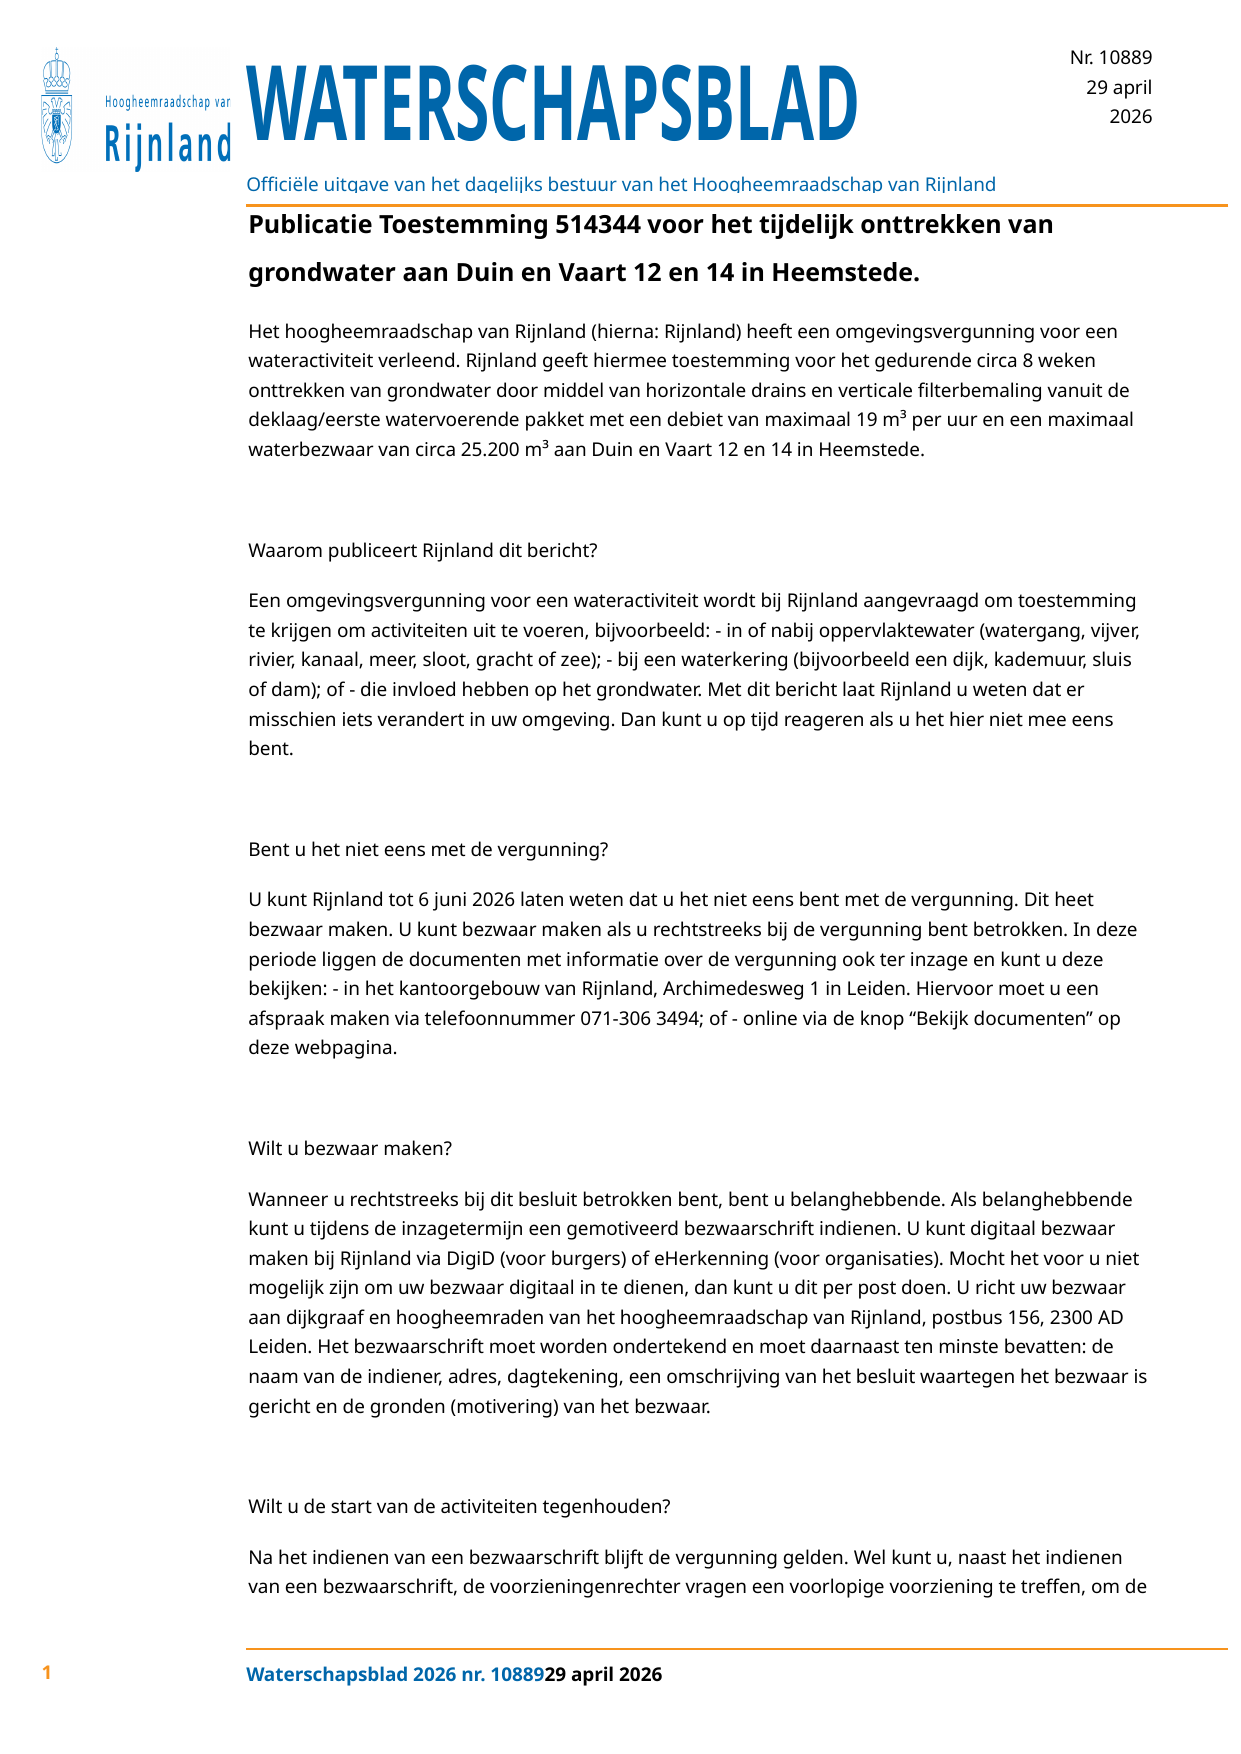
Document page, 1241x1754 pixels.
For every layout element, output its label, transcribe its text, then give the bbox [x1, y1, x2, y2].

picture [41, 47, 231, 172]
text U kunt Rijnland tot 6 juni 2026 laten weten dat u het niet eens bent met de vergunning. Dit heet bezwaar maken. U kunt bezwaar maken als u rechtstreeks bij de vergunning bent betrokken. In deze periode liggen de documenten met informatie over de vergunning ook ter inzage en kunt u deze bekijken: - in het kantoorgebouw van Rijnland, Archimedesweg 1 in Leiden. Hiervoor moet u een afspraak maken via telefoonnummer 071-306 3494; of - online via de knop “Bekijk documenten” op deze webpagina. [248, 887, 1152, 1060]
text Wilt u bezwaar maken? [248, 1135, 1152, 1161]
text Publicatie Toestemming 514344 voor het tijdelijk onttrekken van grondwater aan Duin en Vaart 12 en 14 in Heemstede. [248, 207, 1152, 288]
text Na het indienen van een bezwaarschrift blijft de vergunning gelden. Wel kunt u, naast het indienen van een bezwaarschrift, de voorzieningenrechter vragen een voorlopige voorziening te treffen, om de [248, 1544, 1152, 1599]
text Wanneer u rechtstreeks bij dit besluit betrokken bent, bent u belanghebbende. Als belanghebbende kunt u tijdens de inzagetermijn een gemotiveerd bezwaarschrift indienen. U kunt digitaal bezwaar maken bij Rijnland via DigiD (voor burgers) of eHerkenning (voor organisaties). Mocht het voor u niet mogelijk zijn om uw bezwaar digitaal in te dienen, dan kunt u dit per post doen. U richt uw bezwaar aan dijkgraaf en hoogheemraden van het hoogheemraadschap van Rijnland, postbus 156, 2300 AD Leiden. Het bezwaarschrift moet worden ondertekend en moet daarnaast ten minste bevatten: de naam van de indiener, adres, dagtekening, een omschrijving van het besluit waartegen het bezwaar is gericht en de gronden (motivering) van het bezwaar. [248, 1186, 1152, 1419]
text Bent u het niet eens met de vergunning? [248, 836, 1152, 862]
text Waarom publiceert Rijnland dit bericht? [248, 537, 1152, 563]
text Een omgevingsvergunning voor een wateractiviteit wordt bij Rijnland aangevraagd om toestemming te krijgen om activiteiten uit te voeren, bijvoorbeeld: - in of nabij oppervlaktewater (watergang, vijver, rivier, kanaal, meer, sloot, gracht of zee); - bij een waterkering (bijvoorbeeld een dijk, kademuur, sluis of dam); of - die invloed hebben op het grondwater. Met dit bericht laat Rijnland u weten dat er misschien iets verandert in uw omgeving. Dan kunt u op tijd reageren als u het hier niet mee eens bent. [248, 587, 1152, 761]
text Wilt u de start van de activiteiten tegenhouden? [248, 1494, 1152, 1519]
text Het hoogheemraadschap van Rijnland (hierna: Rijnland) heeft een omgevingsvergunning voor een wateractiviteit verleend. Rijnland geeft hiermee toestemming voor het gedurende circa 8 weken onttrekken van grondwater door middel van horizontale drains en verticale filterbemaling vanuit de deklaag/eerste watervoerende pakket met een debiet van maximaal 19 m³ per uur en een maximaal waterbezwaar van circa 25.200 m³ aan Duin en Vaart 12 en 14 in Heemstede. [248, 318, 1152, 462]
